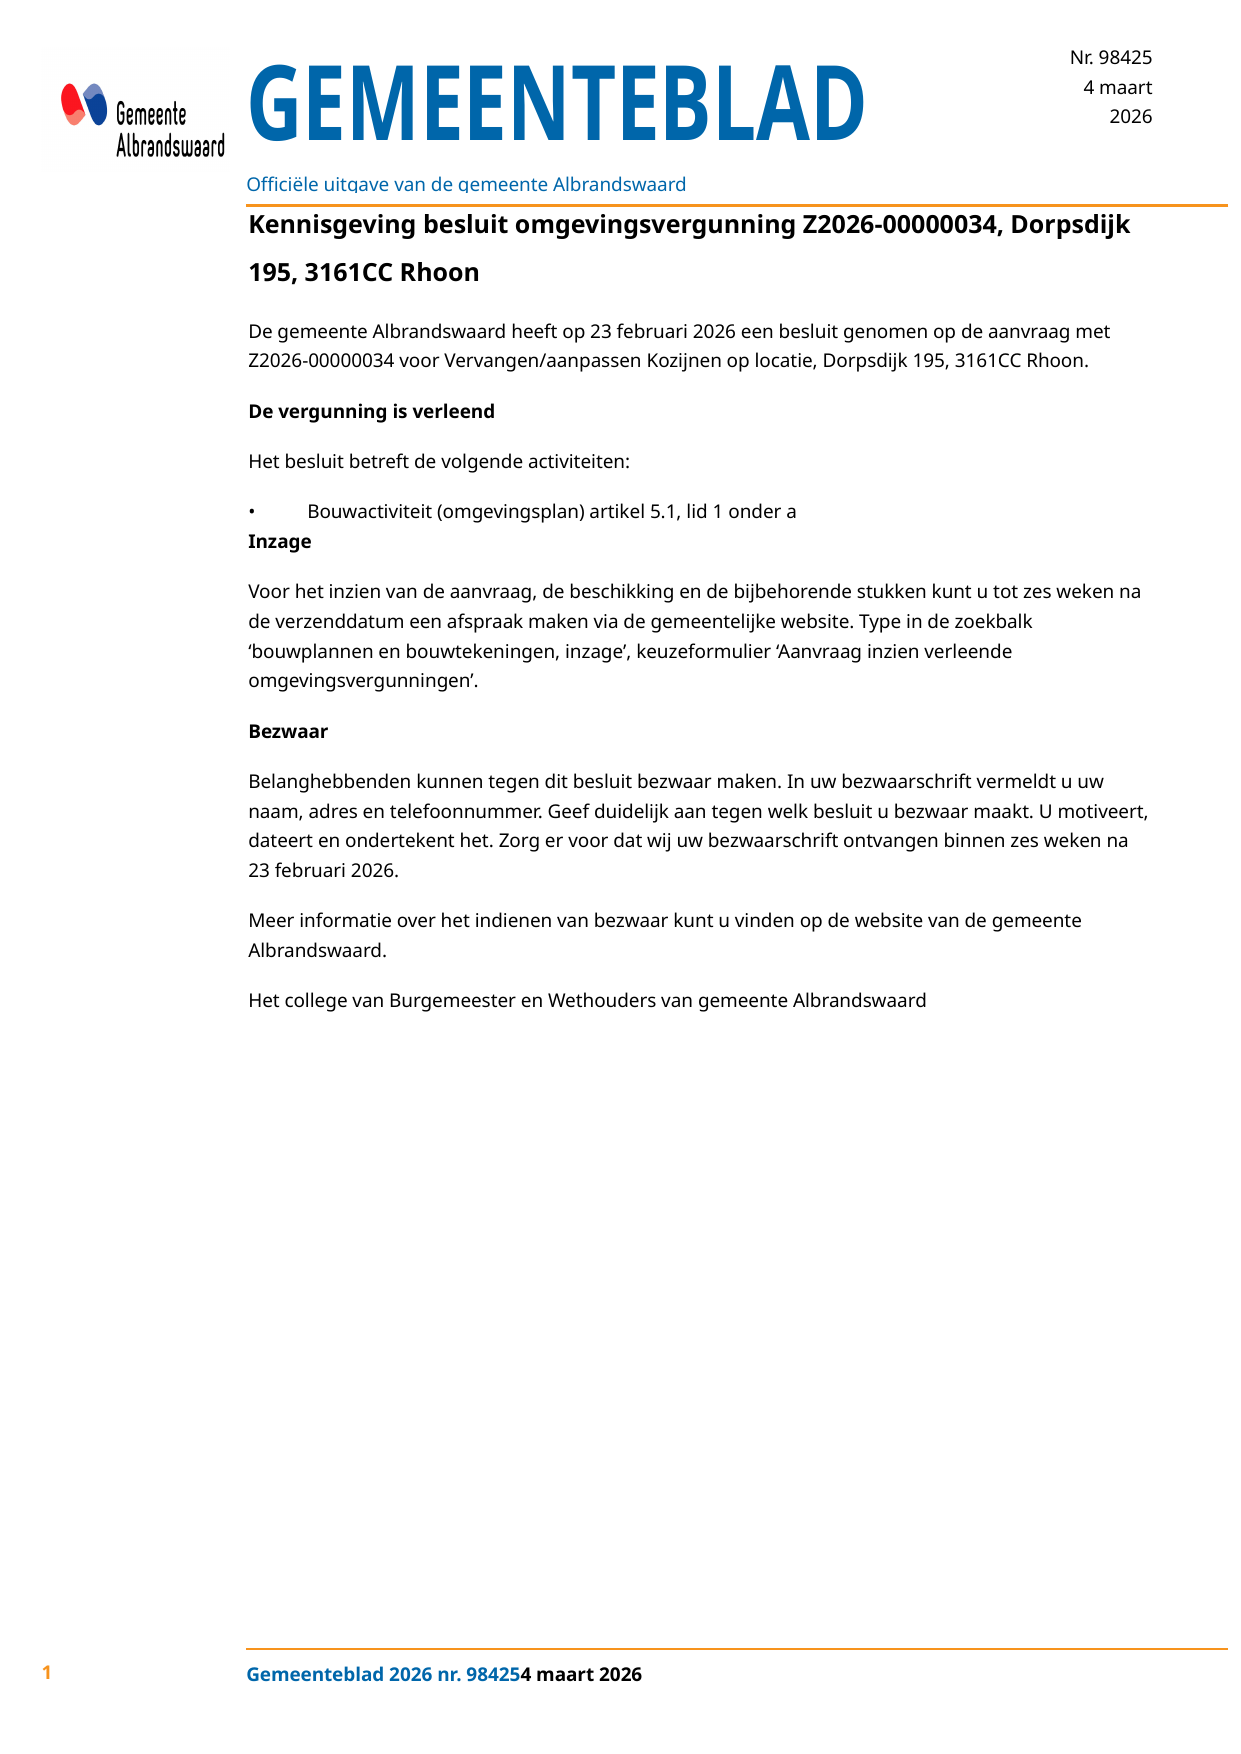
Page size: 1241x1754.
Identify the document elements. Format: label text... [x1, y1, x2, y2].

text Het besluit betreft de volgende activiteiten: [248, 448, 1152, 474]
text Belanghebbenden kunnen tegen dit besluit bezwaar maken. In uw bezwaarschrift vermeldt u uw naam, adres en telefoonnummer. Geef duidelijk aan tegen welk besluit u bezwaar maakt. U motiveert, dateert en ondertekent het. Zorg er voor dat wij uw bezwaarschrift ontvangen binnen zes weken na 23 februari 2026. [248, 768, 1152, 883]
text De vergunning is verleend [248, 398, 1152, 424]
text De gemeente Albrandswaard heeft op 23 februari 2026 een besluit genomen op de aanvraag met Z2026-00000034 voor Vervangen/aanpassen Kozijnen op locatie, Dorpsdijk 195, 3161CC Rhoon. [248, 318, 1152, 373]
text Het college van Burgemeester en Wethouders van gemeente Albrandswaard [248, 987, 1152, 1013]
text Kennisgeving besluit omgevingsvergunning Z2026-00000034, Dorpsdijk 195, 3161CC Rhoon [248, 207, 1152, 288]
text Voor het inzien van de aanvraag, de beschikking en de bijbehorende stukken kunt u tot zes weken na de verzenddatum een afspraak maken via de gemeentelijke website. Type in de zoekbalk ‘bouwplannen en bouwtekeningen, inzage’, keuzeformulier ‘Aanvraag inzien verleende omgevingsvergunningen’. [248, 579, 1152, 693]
list Bouwactiviteit (omgevingsplan) artikel 5.1, lid 1 onder a [248, 499, 1152, 524]
picture [41, 47, 231, 172]
text Meer informatie over het indienen van bezwaar kunt u vinden op de website van de gemeente Albrandswaard. [248, 907, 1152, 963]
text Bezwaar [248, 718, 1152, 744]
text Inzage [248, 528, 1152, 554]
